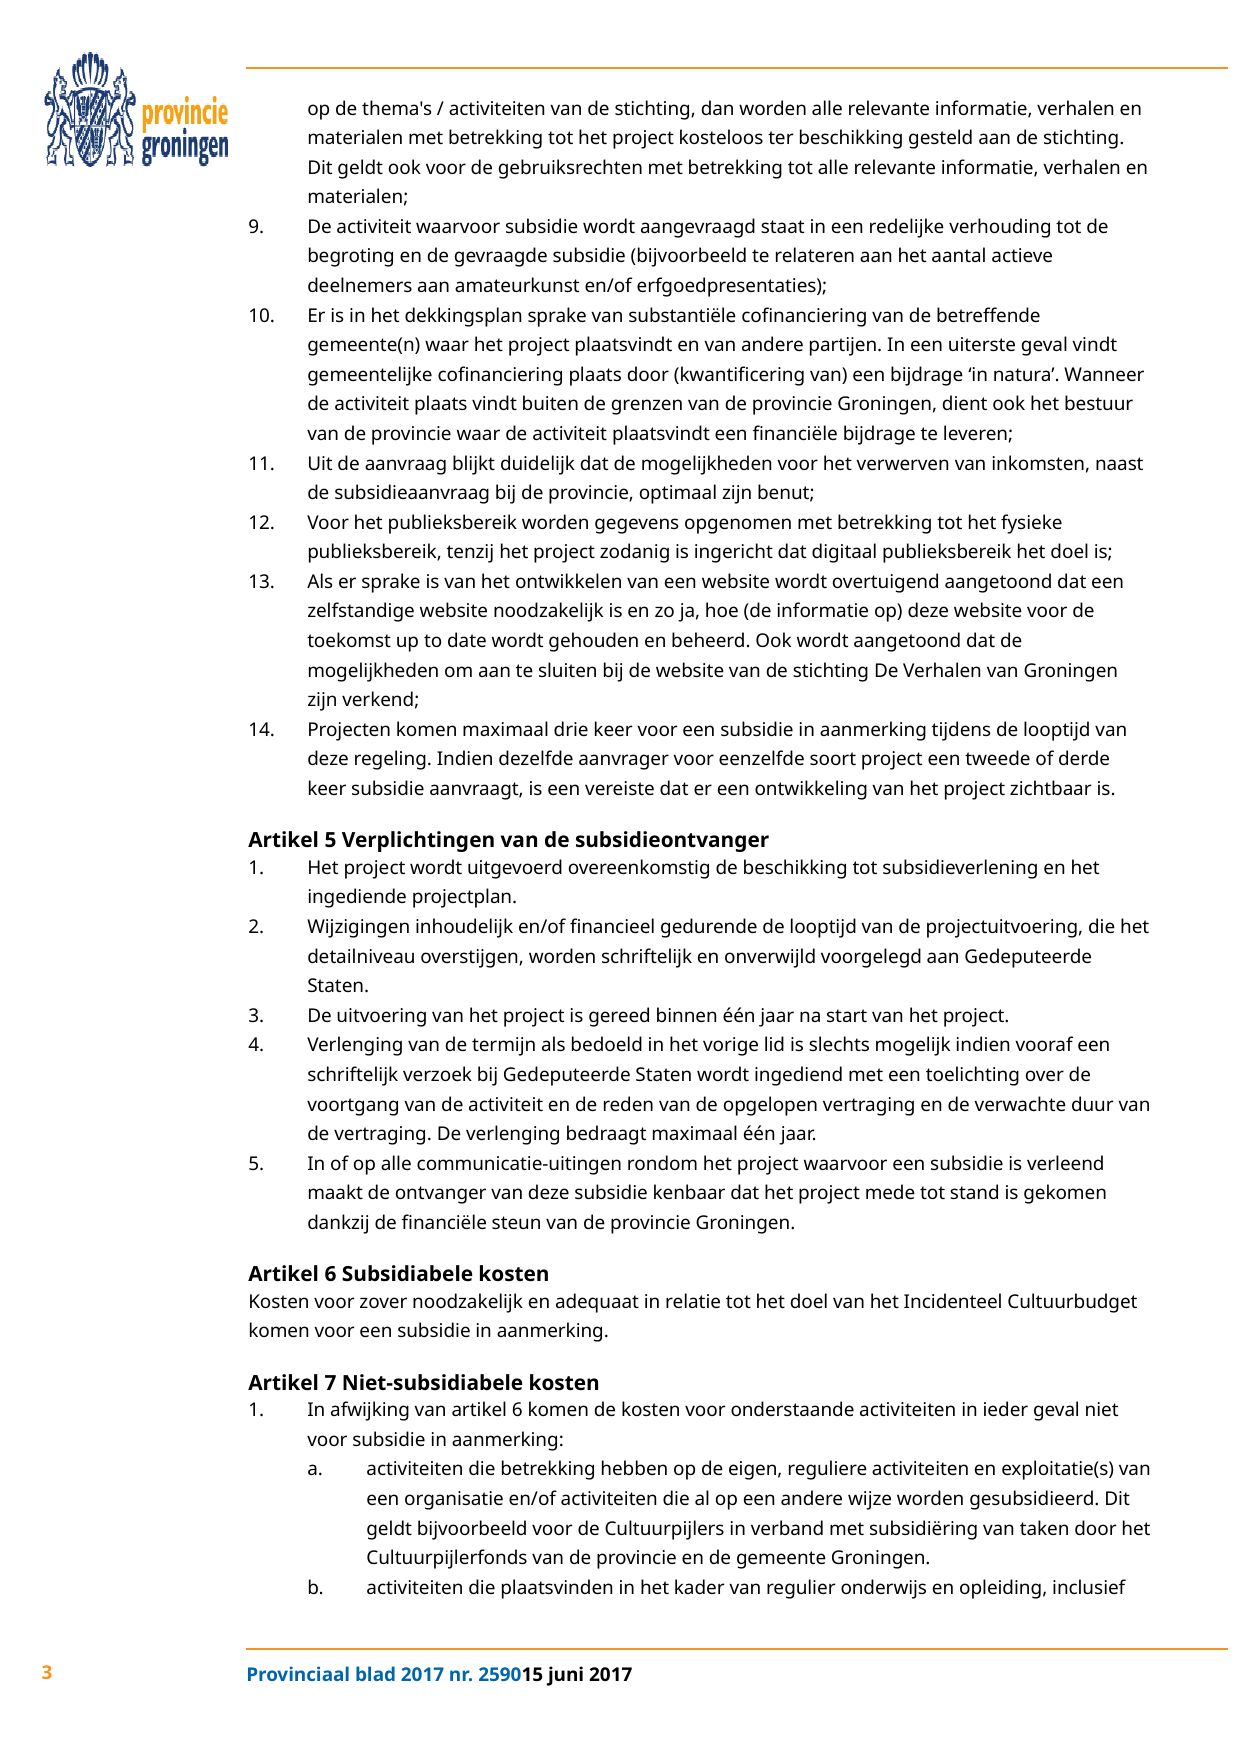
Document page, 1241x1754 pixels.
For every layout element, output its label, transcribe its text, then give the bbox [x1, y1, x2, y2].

list De uitvoering van het project is gereed binnen één jaar na start van het project. [248, 1002, 1152, 1028]
list activiteiten die betrekking hebben op de eigen, reguliere activiteiten en exploitatie(s) van een organisatie en/of activiteiten die al op een andere wijze worden gesubsidieerd. Dit geldt bijvoorbeeld voor de Cultuurpijlers in verband met subsidiëring van taken door het Cultuurpijlerfonds van de provincie en de gemeente Groningen. [307, 1456, 1152, 1570]
list In afwijking van artikel 6 komen de kosten voor onderstaande activiteiten in ieder geval niet voor subsidie in aanmerking: [248, 1396, 1152, 1452]
picture [41, 47, 231, 172]
list op de thema's / activiteiten van de stichting, dan worden alle relevante informatie, verhalen en materialen met betrekking tot het project kosteloos ter beschikking gesteld aan de stichting. Dit geldt ook voor de gebruiksrechten met betrekking tot alle relevante informatie, verhalen en materialen; [248, 95, 1152, 209]
list activiteiten die plaatsvinden in het kader van regulier onderwijs en opleiding, inclusief [307, 1574, 1152, 1599]
list Voor het publieksbereik worden gegevens opgenomen met betrekking tot het fysieke publieksbereik, tenzij het project zodanig is ingericht dat digitaal publieksbereik het doel is; [248, 509, 1152, 564]
list Er is in het dekkingsplan sprake van substantiële cofinanciering van de betreffende gemeente(n) waar het project plaatsvindt en van andere partijen. In een uiterste geval vindt gemeentelijke cofinanciering plaats door (kwantificering van) een bijdrage ‘in natura’. Wanneer de activiteit plaats vindt buiten de grenzen van de provincie Groningen, dient ook het bestuur van de provincie waar de activiteit plaatsvindt een financiële bijdrage te leveren; [248, 302, 1152, 446]
list In of op alle communicatie-uitingen rondom het project waarvoor een subsidie is verleend maakt de ontvanger van deze subsidie kenbaar dat het project mede tot stand is gekomen dankzij de financiële steun van de provincie Groningen. [248, 1150, 1152, 1235]
list Als er sprake is van het ontwikkelen van een website wordt overtuigend aangetoond dat een zelfstandige website noodzakelijk is en zo ja, hoe (de informatie op) deze website voor de toekomst up to date wordt gehouden en beheerd. Ook wordt aangetoond dat de mogelijkheden om aan te sluiten bij de website van de stichting De Verhalen van Groningen zijn verkend; [248, 568, 1152, 712]
list Het project wordt uitgevoerd overeenkomstig de beschikking tot subsidieverlening en het ingediende projectplan. [248, 854, 1152, 909]
text Kosten voor zover noodzakelijk en adequaat in relatie tot het doel van het Incidenteel Cultuurbudget komen voor een subsidie in aanmerking. [248, 1288, 1152, 1343]
text Artikel 7 Niet-subsidiabele kosten [248, 1368, 1152, 1396]
list Wijzigingen inhoudelijk en/of financieel gedurende de looptijd van de projectuitvoering, die het detailniveau overstijgen, worden schriftelijk en onverwijld voorgelegd aan Gedeputeerde Staten. [248, 913, 1152, 998]
text Artikel 5 Verplichtingen van de subsidieontvanger [248, 826, 1152, 854]
list Verlenging van de termijn als bedoeld in het vorige lid is slechts mogelijk indien vooraf een schriftelijk verzoek bij Gedeputeerde Staten wordt ingediend met een toelichting over de voortgang van de activiteit en de reden van de opgelopen vertraging en de verwachte duur van de vertraging. De verlenging bedraagt maximaal één jaar. [248, 1032, 1152, 1146]
list Projecten komen maximaal drie keer voor een subsidie in aanmerking tijdens de looptijd van deze regeling. Indien dezelfde aanvrager voor eenzelfde soort project een tweede of derde keer subsidie aanvraagt, is een vereiste dat er een ontwikkeling van het project zichtbaar is. [248, 716, 1152, 801]
text Artikel 6 Subsidiabele kosten [248, 1259, 1152, 1288]
list De activiteit waarvoor subsidie wordt aangevraagd staat in een redelijke verhouding tot de begroting en de gevraagde subsidie (bijvoorbeeld te relateren aan het aantal actieve deelnemers aan amateurkunst en/of erfgoedpresentaties); [248, 213, 1152, 298]
list Uit de aanvraag blijkt duidelijk dat de mogelijkheden voor het verwerven van inkomsten, naast de subsidieaanvraag bij de provincie, optimaal zijn benut; [248, 450, 1152, 505]
